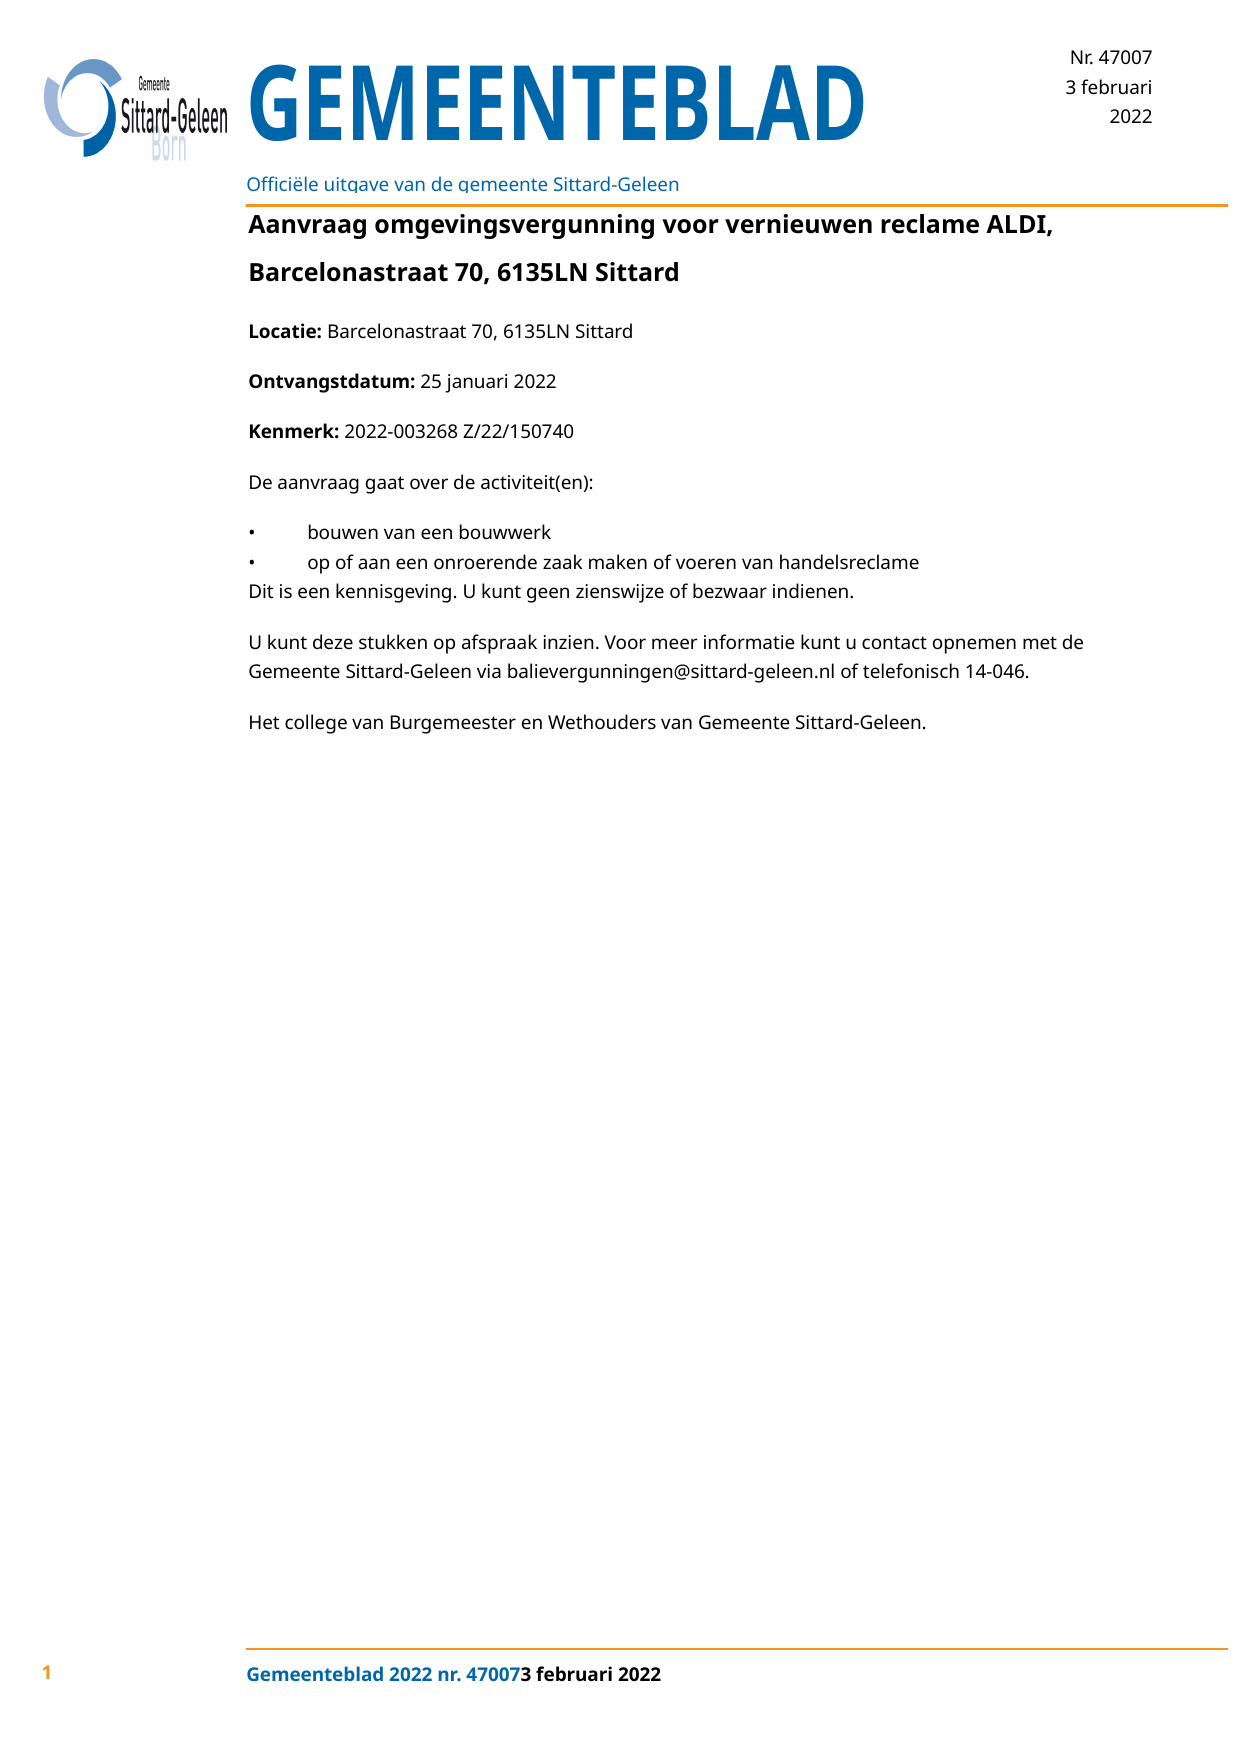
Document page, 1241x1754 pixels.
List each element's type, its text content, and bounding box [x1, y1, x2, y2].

list op of aan een onroerende zaak maken of voeren van handelsreclame [248, 549, 1152, 575]
list bouwen van een bouwwerk [248, 519, 1152, 545]
text Kenmerk: 2022-003268 Z/22/150740 [248, 419, 1152, 444]
text Dit is een kennisgeving. U kunt geen zienswijze of bezwaar indienen. [248, 579, 1152, 604]
picture [41, 47, 231, 172]
text Het college van Burgemeester en Wethouders van Gemeente Sittard-Geleen. [248, 709, 1152, 735]
text Aanvraag omgevingsvergunning voor vernieuwen reclame ALDI, Barcelonastraat 70, 6135LN Sittard [248, 207, 1152, 288]
text De aanvraag gaat over de activiteit(en): [248, 469, 1152, 495]
text U kunt deze stukken op afspraak inzien. Voor meer informatie kunt u contact opnemen met de Gemeente Sittard-Geleen via balievergunningen@sittard-geleen.nl of telefonisch 14-046. [248, 629, 1152, 684]
text Locatie: Barcelonastraat 70, 6135LN Sittard [248, 318, 1152, 344]
text Ontvangstdatum: 25 januari 2022 [248, 368, 1152, 394]
